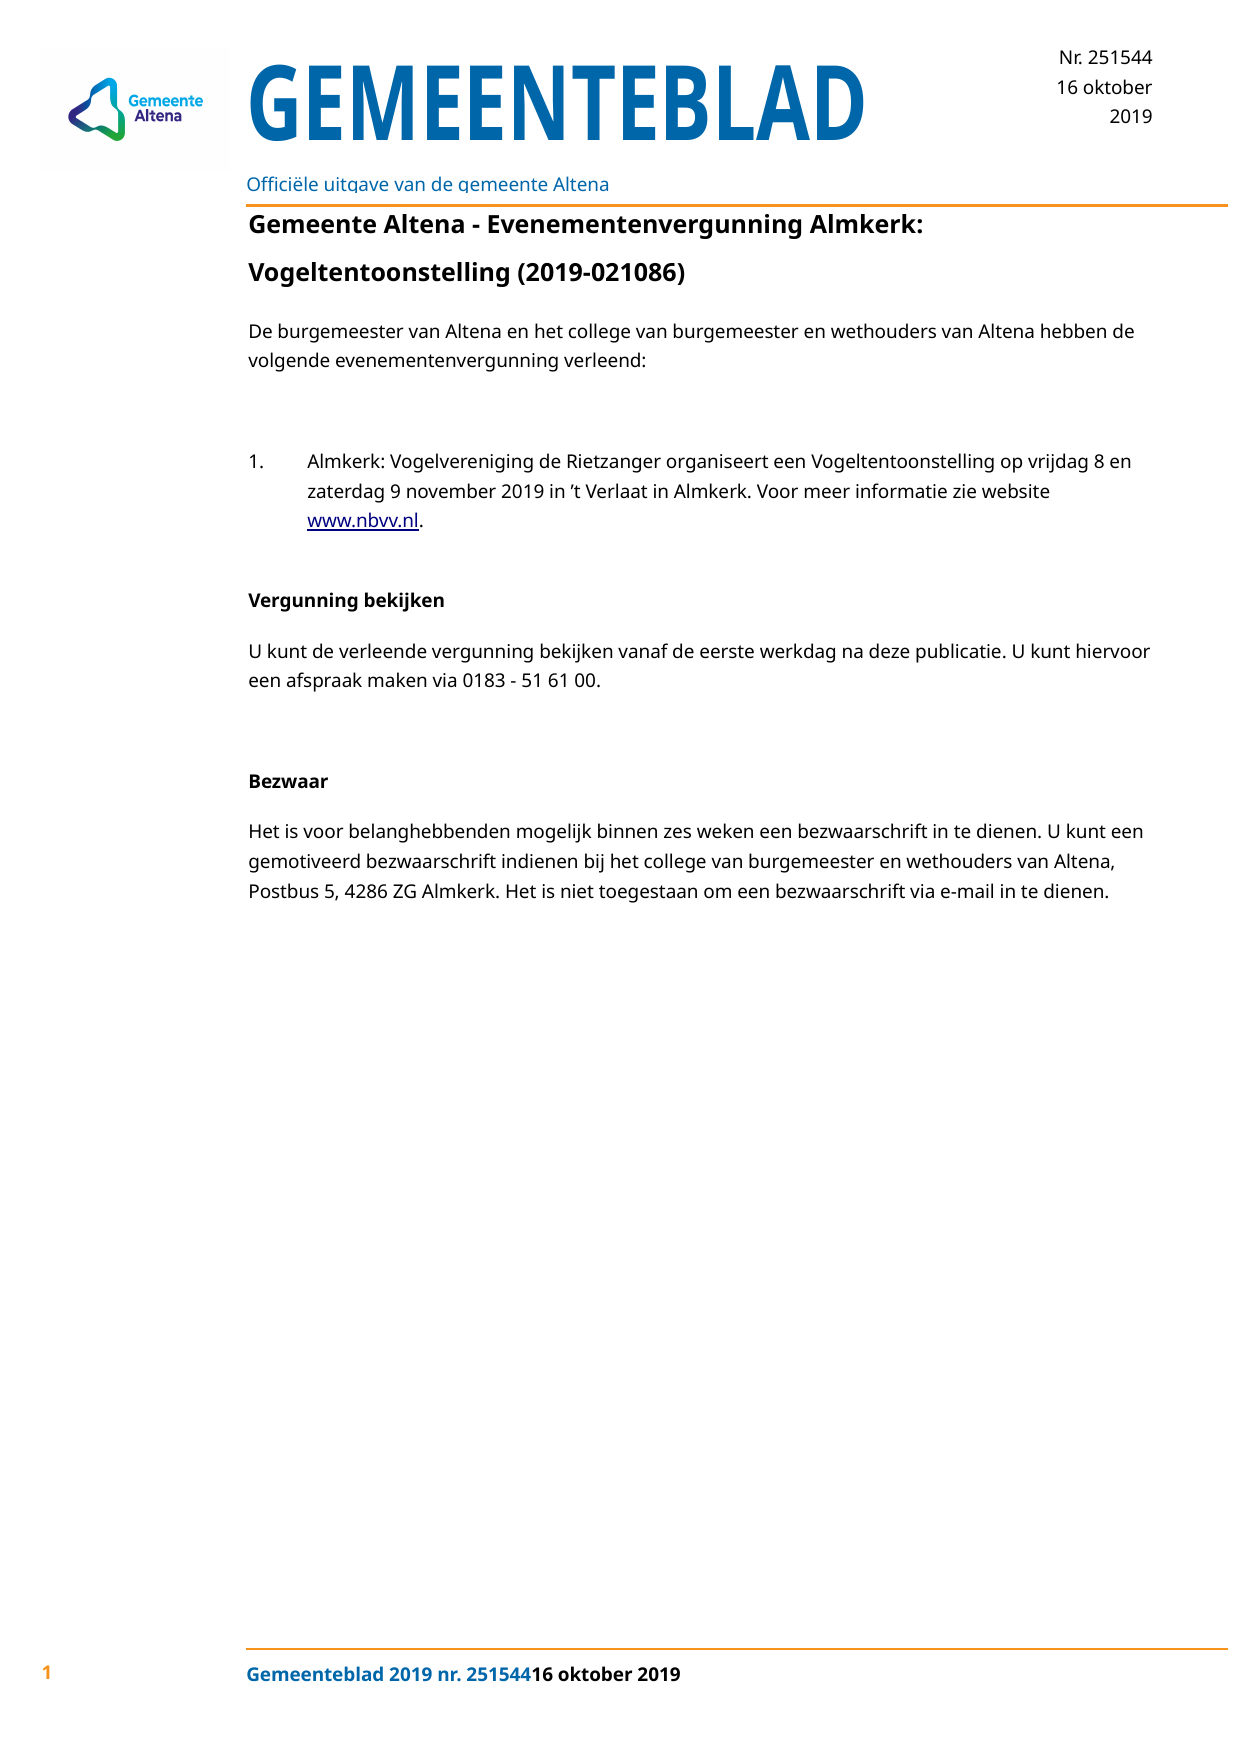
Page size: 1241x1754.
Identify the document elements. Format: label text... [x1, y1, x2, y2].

text Bezwaar [248, 768, 1152, 794]
text Gemeente Altena - Evenementenvergunning Almkerk: Vogeltentoonstelling (2019-021086) [248, 207, 1152, 288]
text Vergunning bekijken [248, 587, 1152, 613]
list Almkerk: Vogelvereniging de Rietzanger organiseert een Vogeltentoonstelling op vrijdag 8 en zaterdag 9 november 2019 in ’t Verlaat in Almkerk. Voor meer informatie zie website www.nbvv.nl. [248, 448, 1152, 533]
picture [41, 47, 231, 172]
text Het is voor belanghebbenden mogelijk binnen zes weken een bezwaarschrift in te dienen. U kunt een gemotiveerd bezwaarschrift indienen bij het college van burgemeester en wethouders van Altena, Postbus 5, 4286 ZG Almkerk. Het is niet toegestaan om een bezwaarschrift via e-mail in te dienen. [248, 819, 1152, 904]
text U kunt de verleende vergunning bekijken vanaf de eerste werkdag na deze publicatie. U kunt hiervoor een afspraak maken via 0183 - 51 61 00. [248, 638, 1152, 693]
text De burgemeester van Altena en het college van burgemeester en wethouders van Altena hebben de volgende evenementenvergunning verleend: [248, 318, 1152, 373]
